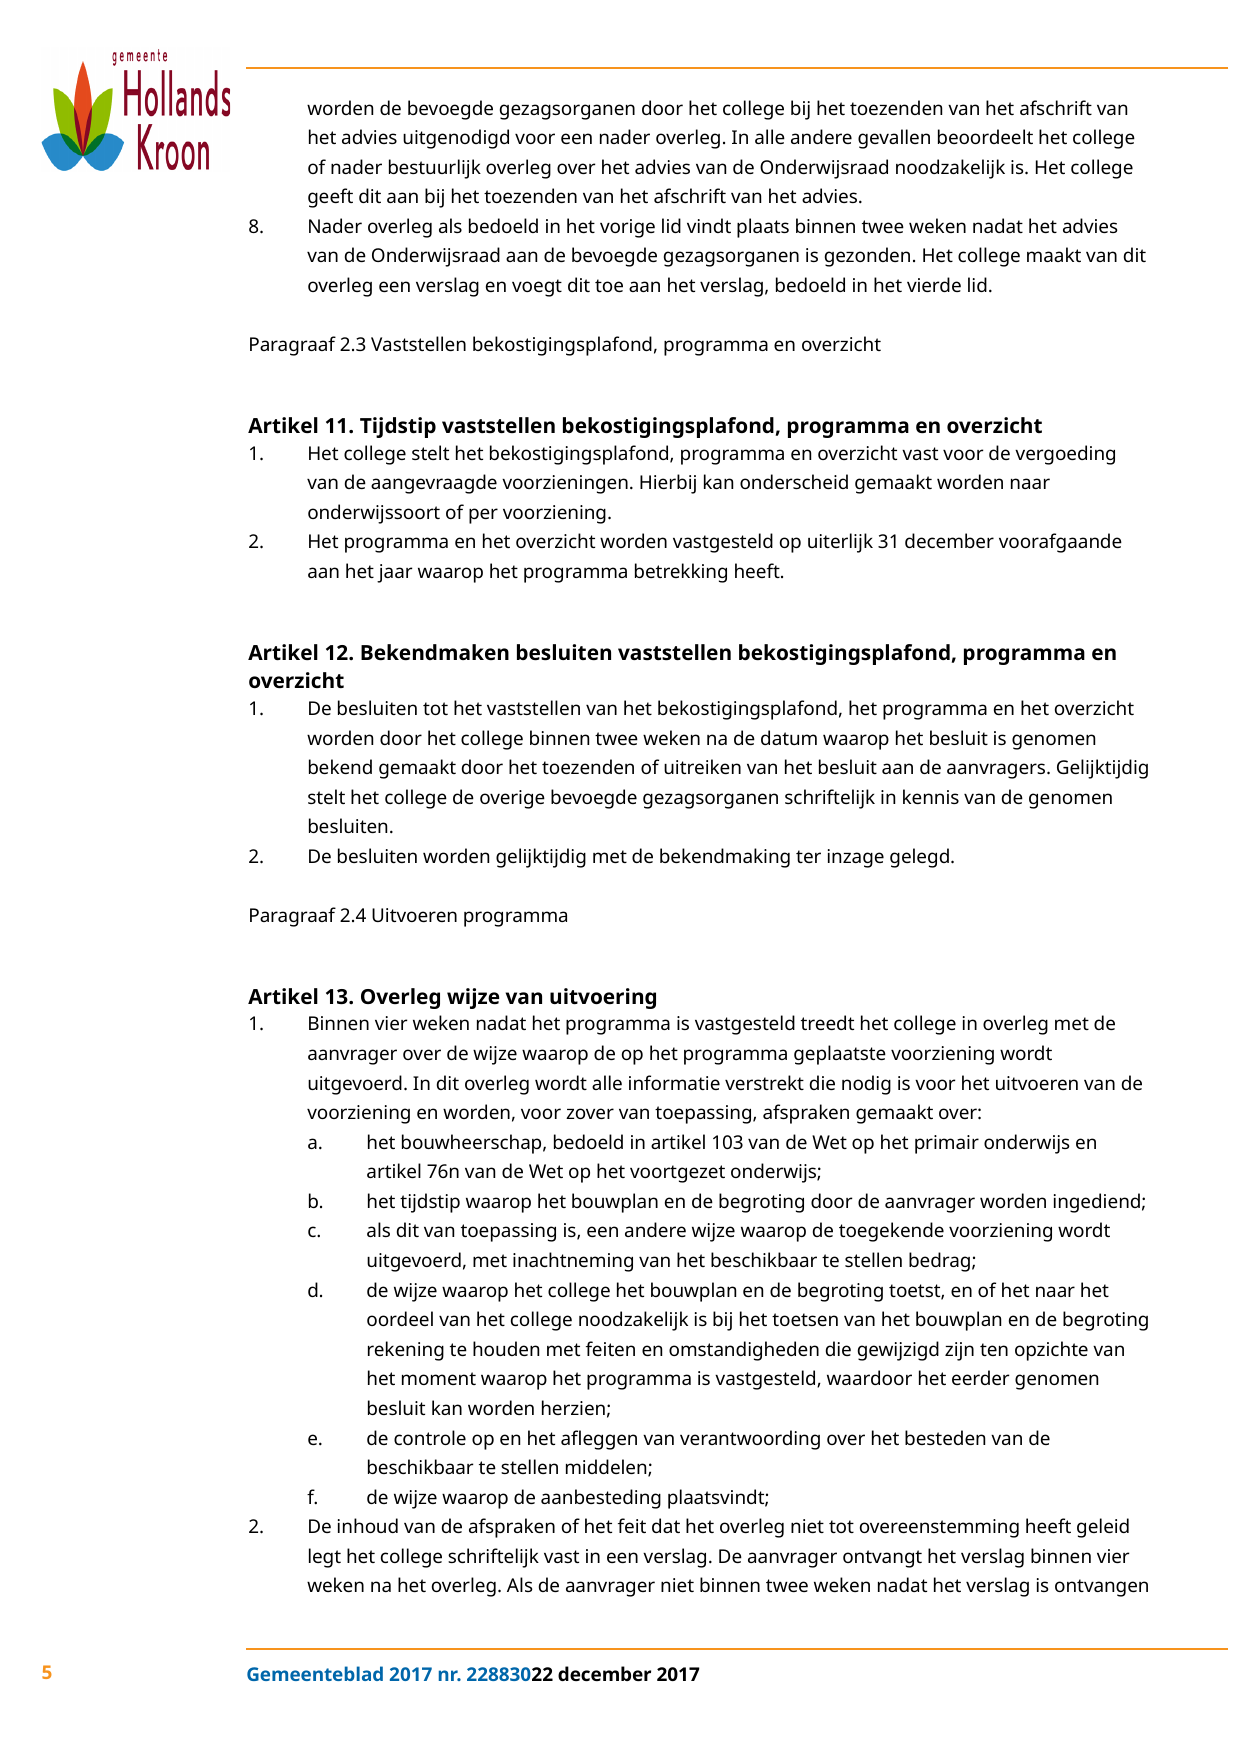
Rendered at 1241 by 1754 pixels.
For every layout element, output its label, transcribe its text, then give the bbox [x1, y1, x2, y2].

list de wijze waarop de aanbesteding plaatsvindt; [307, 1484, 1152, 1510]
text Paragraaf 2.3 Vaststellen bekostigingsplafond, programma en overzicht [248, 331, 1152, 357]
list De besluiten worden gelijktijdig met de bekendmaking ter inzage gelegd. [248, 843, 1152, 869]
list Het programma en het overzicht worden vastgesteld op uiterlijk 31 december voorafgaande aan het jaar waarop het programma betrekking heeft. [248, 529, 1152, 584]
list worden de bevoegde gezagsorganen door het college bij het toezenden van het afschrift van het advies uitgenodigd voor een nader overleg. In alle andere gevallen beoordeelt het college of nader bestuurlijk overleg over het advies van de Onderwijsraad noodzakelijk is. Het college geeft dit aan bij het toezenden van het afschrift van het advies. [248, 95, 1152, 209]
text Artikel 12. Bekendmaken besluiten vaststellen bekostigingsplafond, programma en overzicht [248, 638, 1152, 695]
picture [41, 47, 231, 172]
list Binnen vier weken nadat het programma is vastgesteld treedt het college in overleg met de aanvrager over de wijze waarop de op het programma geplaatste voorziening wordt uitgevoerd. In dit overleg wordt alle informatie verstrekt die nodig is voor het uitvoeren van de voorziening en worden, voor zover van toepassing, afspraken gemaakt over: [248, 1011, 1152, 1125]
list De inhoud van de afspraken of het feit dat het overleg niet tot overeenstemming heeft geleid legt het college schriftelijk vast in een verslag. De aanvrager ontvangt het verslag binnen vier weken na het overleg. Als de aanvrager niet binnen twee weken nadat het verslag is ontvangen [248, 1513, 1152, 1598]
list als dit van toepassing is, een andere wijze waarop de toegekende voorziening wordt uitgevoerd, met inachtneming van het beschikbaar te stellen bedrag; [307, 1218, 1152, 1273]
list het bouwheerschap, bedoeld in artikel 103 van de Wet op het primair onderwijs en artikel 76n van de Wet op het voortgezet onderwijs; [307, 1129, 1152, 1184]
text Artikel 11. Tijdstip vaststellen bekostigingsplafond, programma en overzicht [248, 411, 1152, 440]
list het tijdstip waarop het bouwplan en de begroting door de aanvrager worden ingediend; [307, 1188, 1152, 1214]
list Nader overleg als bedoeld in het vorige lid vindt plaats binnen twee weken nadat het advies van de Onderwijsraad aan de bevoegde gezagsorganen is gezonden. Het college maakt van dit overleg een verslag en voegt dit toe aan het verslag, bedoeld in het vierde lid. [248, 213, 1152, 298]
list De besluiten tot het vaststellen van het bekostigingsplafond, het programma en het overzicht worden door het college binnen twee weken na de datum waarop het besluit is genomen bekend gemaakt door het toezenden of uitreiken van het besluit aan de aanvragers. Gelijktijdig stelt het college de overige bevoegde gezagsorganen schriftelijk in kennis van de genomen besluiten. [248, 695, 1152, 839]
text Artikel 13. Overleg wijze van uitvoering [248, 982, 1152, 1011]
list de wijze waarop het college het bouwplan en de begroting toetst, en of het naar het oordeel van het college noodzakelijk is bij het toetsen van het bouwplan en de begroting rekening te houden met feiten en omstandigheden die gewijzigd zijn ten opzichte van het moment waarop het programma is vastgesteld, waardoor het eerder genomen besluit kan worden herzien; [307, 1277, 1152, 1421]
text Paragraaf 2.4 Uitvoeren programma [248, 902, 1152, 928]
list Het college stelt het bekostigingsplafond, programma en overzicht vast voor de vergoeding van de aangevraagde voorzieningen. Hierbij kan onderscheid gemaakt worden naar onderwijssoort of per voorziening. [248, 440, 1152, 525]
list de controle op en het afleggen van verantwoording over het besteden van de beschikbaar te stellen middelen; [307, 1425, 1152, 1480]
